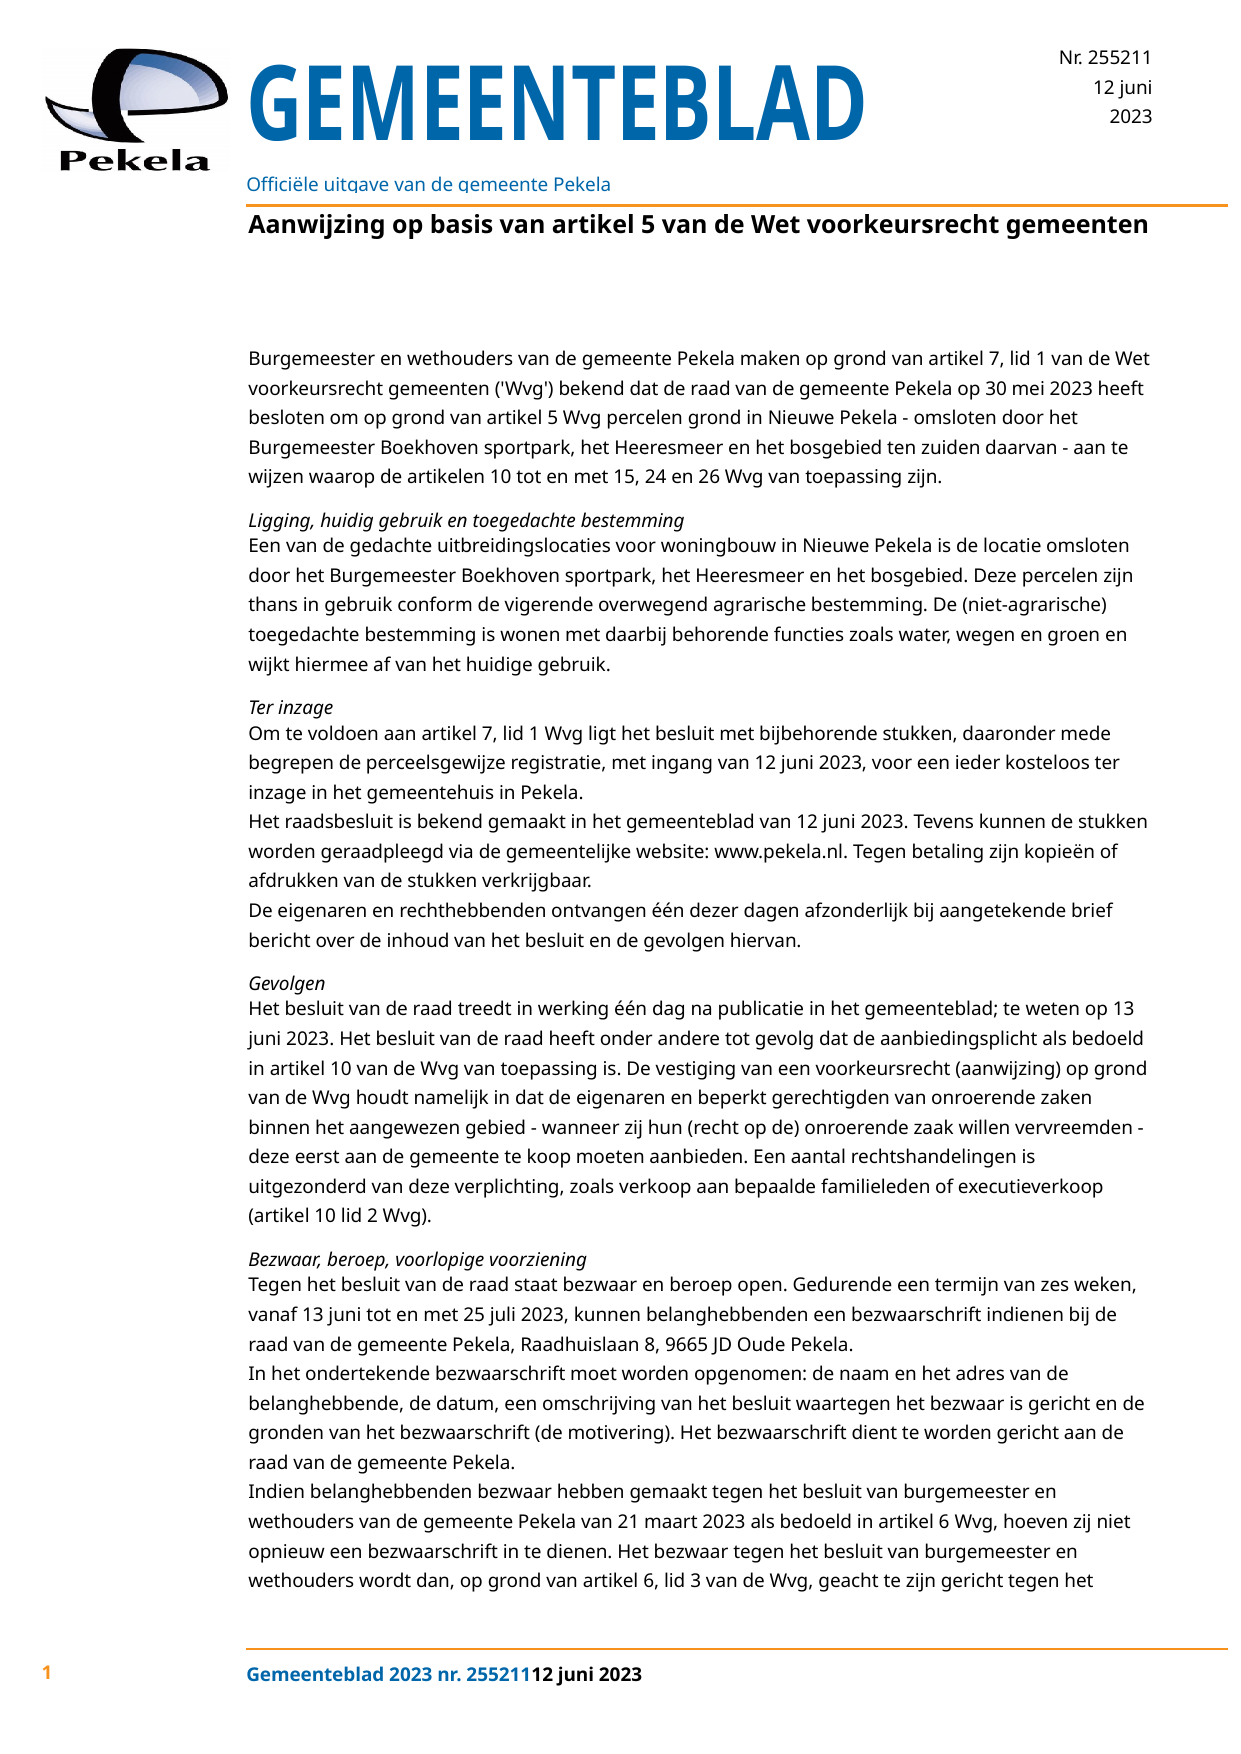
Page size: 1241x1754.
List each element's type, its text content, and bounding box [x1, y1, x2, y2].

text Het besluit van de raad treedt in werking één dag na publicatie in het gemeenteblad; te weten op 13 juni 2023. Het besluit van de raad heeft onder andere tot gevolg dat de aanbiedingsplicht als bedoeld in artikel 10 van de Wvg van toepassing is. De vestiging van een voorkeursrecht (aanwijzing) op grond van de Wvg houdt namelijk in dat de eigenaren en beperkt gerechtigden van onroerende zaken binnen het aangewezen gebied - wanneer zij hun (recht op de) onroerende zaak willen vervreemden -deze eerst aan de gemeente te koop moeten aanbieden. Een aantal rechtshandelingen is uitgezonderd van deze verplichting, zoals verkoop aan bepaalde familieleden of executieverkoop (artikel 10 lid 2 Wvg). [248, 996, 1152, 1228]
text Ter inzage [248, 694, 1152, 720]
text Tegen het besluit van de raad staat bezwaar en beroep open. Gedurende een termijn van zes weken, vanaf 13 juni tot en met 25 juli 2023, kunnen belanghebbenden een bezwaarschrift indienen bij de raad van de gemeente Pekela, Raadhuislaan 8, 9665 JD Oude Pekela. [248, 1272, 1152, 1356]
text Indien belanghebbenden bezwaar hebben gemaakt tegen het besluit van burgemeester en wethouders van de gemeente Pekela van 21 maart 2023 als bedoeld in artikel 6 Wvg, hoeven zij niet opnieuw een bezwaarschrift in te dienen. Het bezwaar tegen het besluit van burgemeester en wethouders wordt dan, op grond van artikel 6, lid 3 van de Wvg, geacht te zijn gericht tegen het [248, 1479, 1152, 1593]
text Ligging, huidig gebruik en toegedachte bestemming [248, 507, 1152, 532]
text Bezwaar, beroep, voorlopige voorziening [248, 1246, 1152, 1272]
text Burgemeester en wethouders van de gemeente Pekela maken op grond van artikel 7, lid 1 van de Wet voorkeursrecht gemeenten ('Wvg') bekend dat de raad van de gemeente Pekela op 30 mei 2023 heeft besloten om op grond van artikel 5 Wvg percelen grond in Nieuwe Pekela - omsloten door het Burgemeester Boekhoven sportpark, het Heeresmeer en het bosgebied ten zuiden daarvan - aan te wijzen waarop de artikelen 10 tot en met 15, 24 en 26 Wvg van toepassing zijn. [248, 345, 1152, 489]
text Het raadsbesluit is bekend gemaakt in het gemeenteblad van 12 juni 2023. Tevens kunnen de stukken worden geraadpleegd via de gemeentelijke website: www.pekela.nl. Tegen betaling zijn kopieën of afdrukken van de stukken verkrijgbaar. [248, 808, 1152, 893]
text De eigenaren en rechthebbenden ontvangen één dezer dagen afzonderlijk bij aangetekende brief bericht over de inhoud van het besluit en de gevolgen hiervan. [248, 897, 1152, 952]
text Een van de gedachte uitbreidingslocaties voor woningbouw in Nieuwe Pekela is de locatie omsloten door het Burgemeester Boekhoven sportpark, het Heeresmeer en het bosgebied. Deze percelen zijn thans in gebruik conform de vigerende overwegend agrarische bestemming. De (niet-agrarische) toegedachte bestemming is wonen met daarbij behorende functies zoals water, wegen en groen en wijkt hiermee af van het huidige gebruik. [248, 532, 1152, 677]
text In het ondertekende bezwaarschrift moet worden opgenomen: de naam en het adres van de belanghebbende, de datum, een omschrijving van het besluit waartegen het bezwaar is gericht en de gronden van het bezwaarschrift (de motivering). Het bezwaarschrift dient te worden gericht aan de raad van de gemeente Pekela. [248, 1360, 1152, 1475]
picture [41, 47, 231, 172]
text Aanwijzing op basis van artikel 5 van de Wet voorkeursrecht gemeenten [248, 207, 1152, 241]
text Om te voldoen aan artikel 7, lid 1 Wvg ligt het besluit met bijbehorende stukken, daaronder mede begrepen de perceelsgewijze registratie, met ingang van 12 juni 2023, voor een ieder kosteloos ter inzage in het gemeentehuis in Pekela. [248, 720, 1152, 804]
text Gevolgen [248, 970, 1152, 996]
